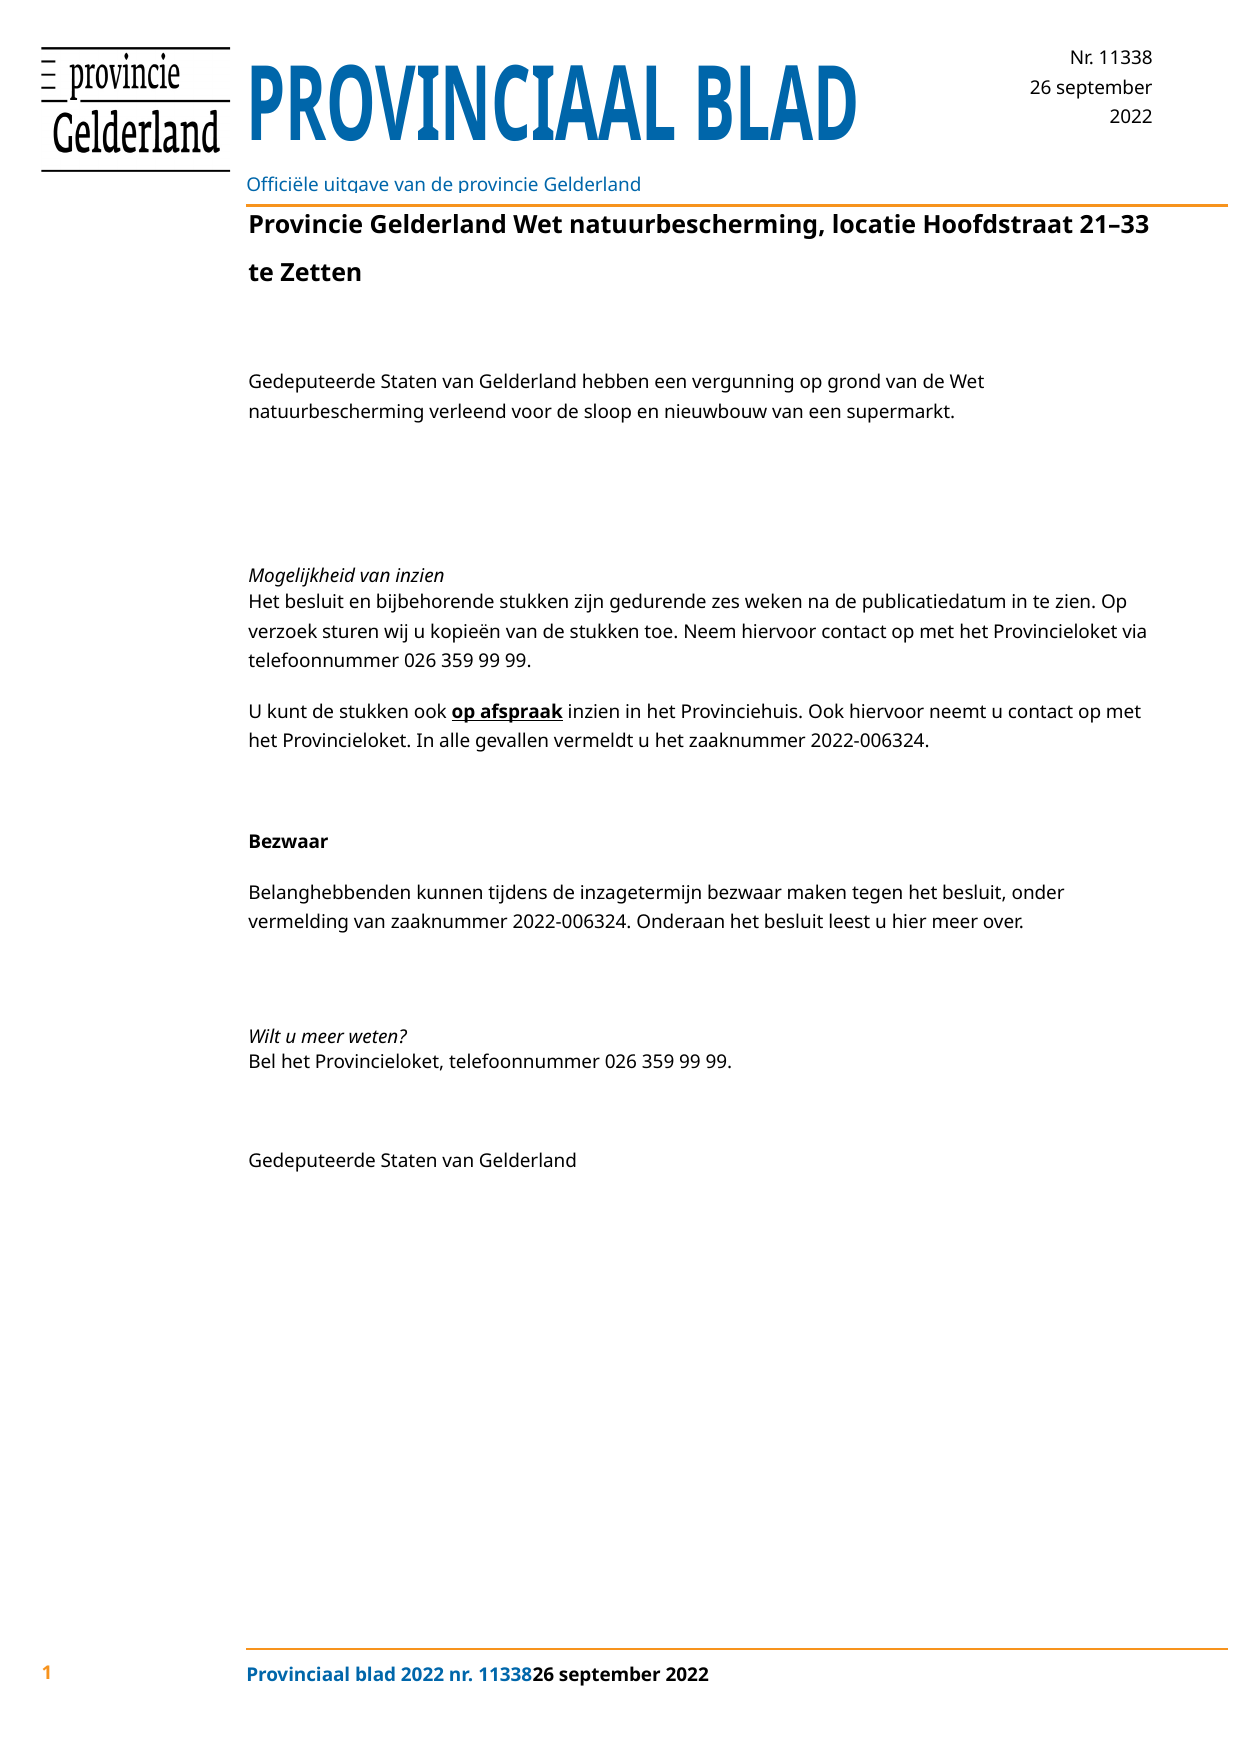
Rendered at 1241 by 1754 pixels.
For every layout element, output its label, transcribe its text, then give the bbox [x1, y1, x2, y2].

text Mogelijkheid van inzien [248, 563, 1152, 588]
text Gedeputeerde Staten van Gelderland hebben een vergunning op grond van de Wet natuurbescherming verleend voor de sloop en nieuwbouw van een supermarkt. [248, 368, 1152, 424]
text U kunt de stukken ook op afspraak inzien in het Provinciehuis. Ook hiervoor neemt u contact op met het Provincieloket. In alle gevallen vermeldt u het zaaknummer 2022-006324. [248, 698, 1152, 753]
text Belanghebbenden kunnen tijdens de inzagetermijn bezwaar maken tegen het besluit, onder vermelding van zaaknummer 2022-006324. Onderaan het besluit leest u hier meer over. [248, 879, 1152, 934]
text Wilt u meer weten? [248, 1023, 1152, 1048]
text Het besluit en bijbehorende stukken zijn gedurende zes weken na de publicatiedatum in te zien. Op verzoek sturen wij u kopieën van de stukken toe. Neem hiervoor contact op met het Provincieloket via telefoonnummer 026 359 99 99. [248, 588, 1152, 673]
text Bezwaar [248, 828, 1152, 854]
text Bel het Provincieloket, telefoonnummer 026 359 99 99. [248, 1048, 1152, 1074]
text Gedeputeerde Staten van Gelderland [248, 1147, 1152, 1172]
text Provincie Gelderland Wet natuurbescherming, locatie Hoofdstraat 21–33 te Zetten [248, 207, 1152, 288]
picture [41, 47, 231, 172]
